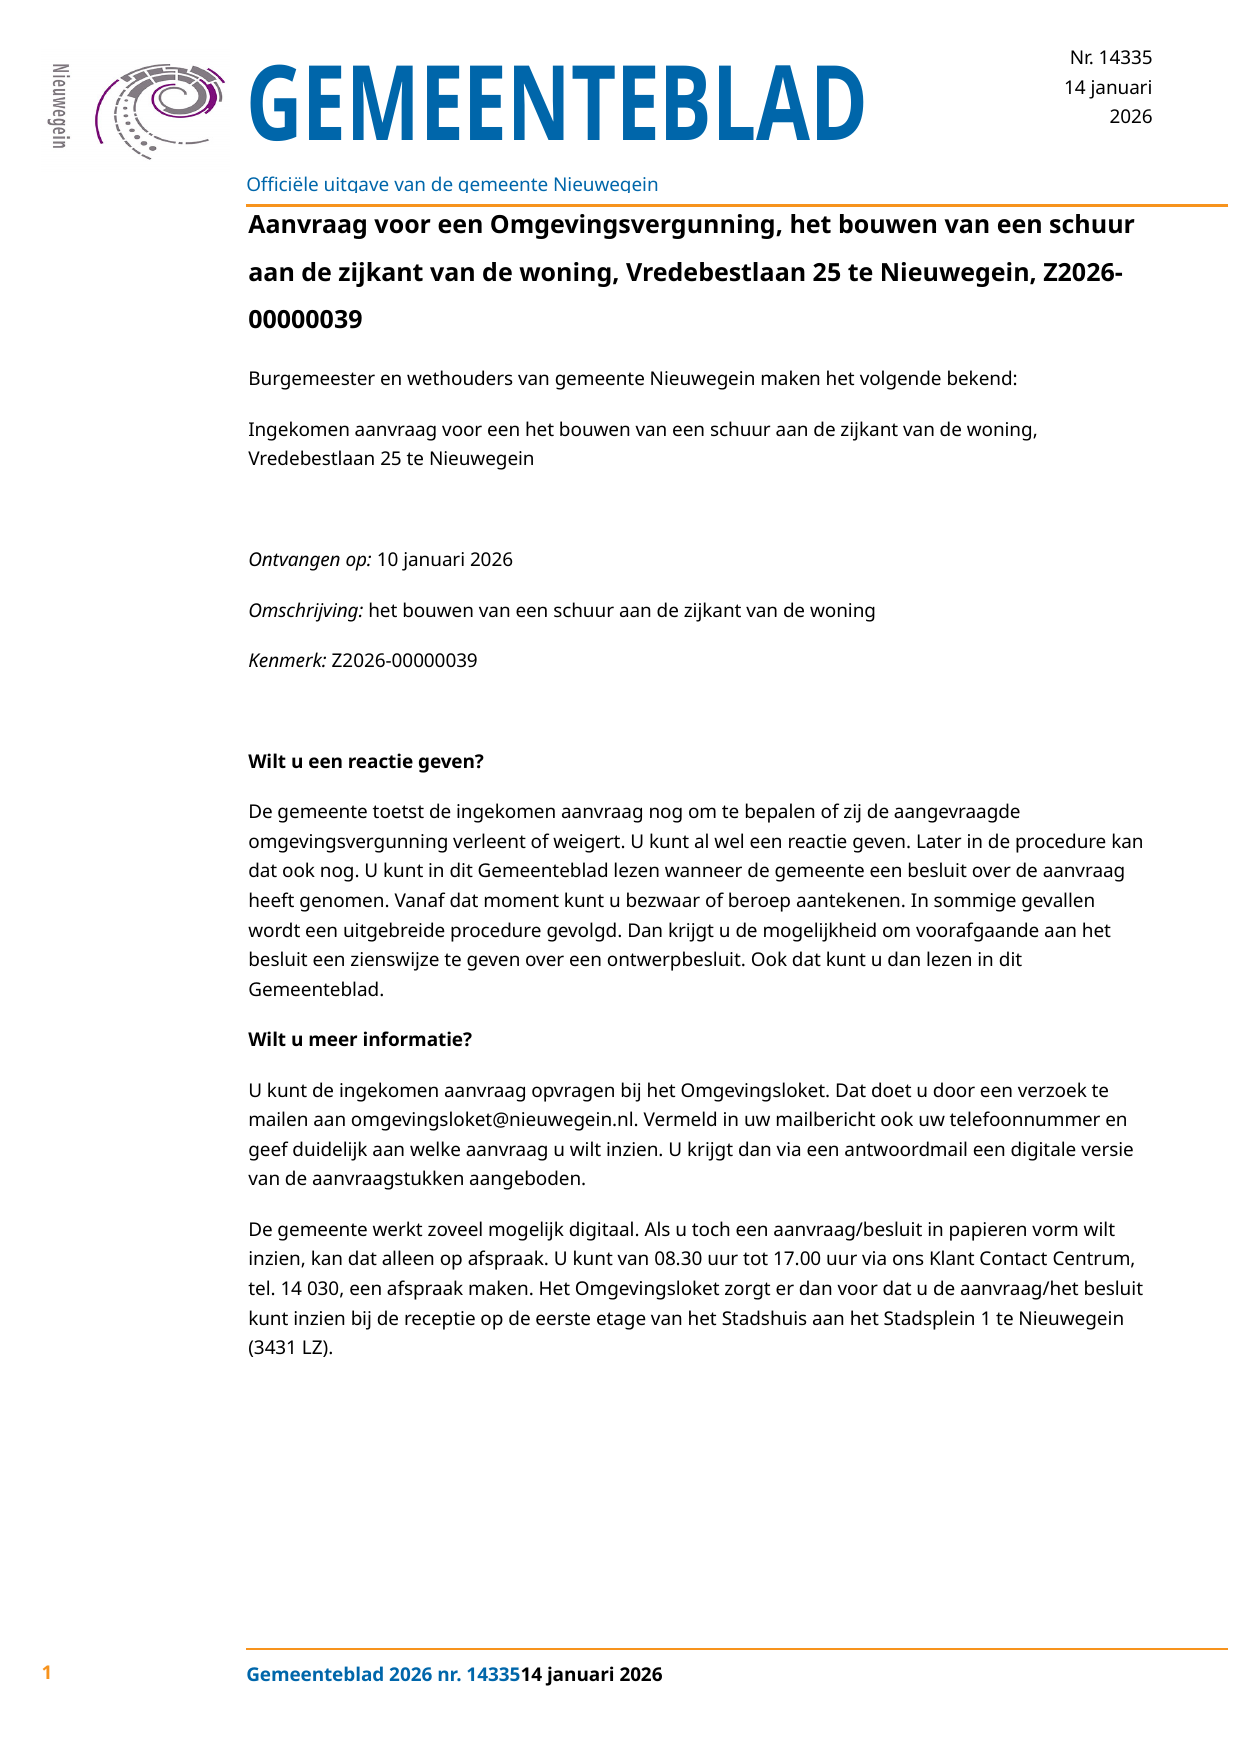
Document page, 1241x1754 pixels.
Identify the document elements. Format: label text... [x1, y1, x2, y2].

text Wilt u meer informatie? [248, 1026, 1152, 1052]
text U kunt de ingekomen aanvraag opvragen bij het Omgevingsloket. Dat doet u door een verzoek te mailen aan omgevingsloket@nieuwegein.nl. Vermeld in uw mailbericht ook uw telefoonnummer en geef duidelijk aan welke aanvraag u wilt inzien. U krijgt dan via een antwoordmail een digitale versie van de aanvraagstukken aangeboden. [248, 1077, 1152, 1191]
text Kenmerk: Z2026-00000039 [248, 647, 1152, 673]
text Burgemeester en wethouders van gemeente Nieuwegein maken het volgende bekend: [248, 366, 1152, 391]
text Aanvraag voor een Omgevingsvergunning, het bouwen van een schuur aan de zijkant van de woning, Vredebestlaan 25 te Nieuwegein, Z2026-00000039 [248, 207, 1152, 336]
text Wilt u een reactie geven? [248, 748, 1152, 774]
text Ingekomen aanvraag voor een het bouwen van een schuur aan de zijkant van de woning, Vredebestlaan 25 te Nieuwegein [248, 416, 1152, 471]
picture [41, 47, 231, 172]
text De gemeente toetst de ingekomen aanvraag nog om te bepalen of zij de aangevraagde omgevingsvergunning verleent of weigert. U kunt al wel een reactie geven. Later in de procedure kan dat ook nog. U kunt in dit Gemeenteblad lezen wanneer de gemeente een besluit over de aanvraag heeft genomen. Vanaf dat moment kunt u bezwaar of beroep aantekenen. In sommige gevallen wordt een uitgebreide procedure gevolgd. Dan krijgt u de mogelijkheid om voorafgaande aan het besluit een zienswijze te geven over een ontwerpbesluit. Ook dat kunt u dan lezen in dit Gemeenteblad. [248, 798, 1152, 1002]
text Omschrijving: het bouwen van een schuur aan de zijkant van de woning [248, 597, 1152, 622]
text De gemeente werkt zoveel mogelijk digitaal. Als u toch een aanvraag/besluit in papieren vorm wilt inzien, kan dat alleen op afspraak. U kunt van 08.30 uur tot 17.00 uur via ons Klant Contact Centrum, tel. 14 030, een afspraak maken. Het Omgevingsloket zorgt er dan voor dat u de aanvraag/het besluit kunt inzien bij de receptie op de eerste etage van het Stadshuis aan het Stadsplein 1 te Nieuwegein (3431 LZ). [248, 1216, 1152, 1360]
text Ontvangen op: 10 januari 2026 [248, 546, 1152, 572]
